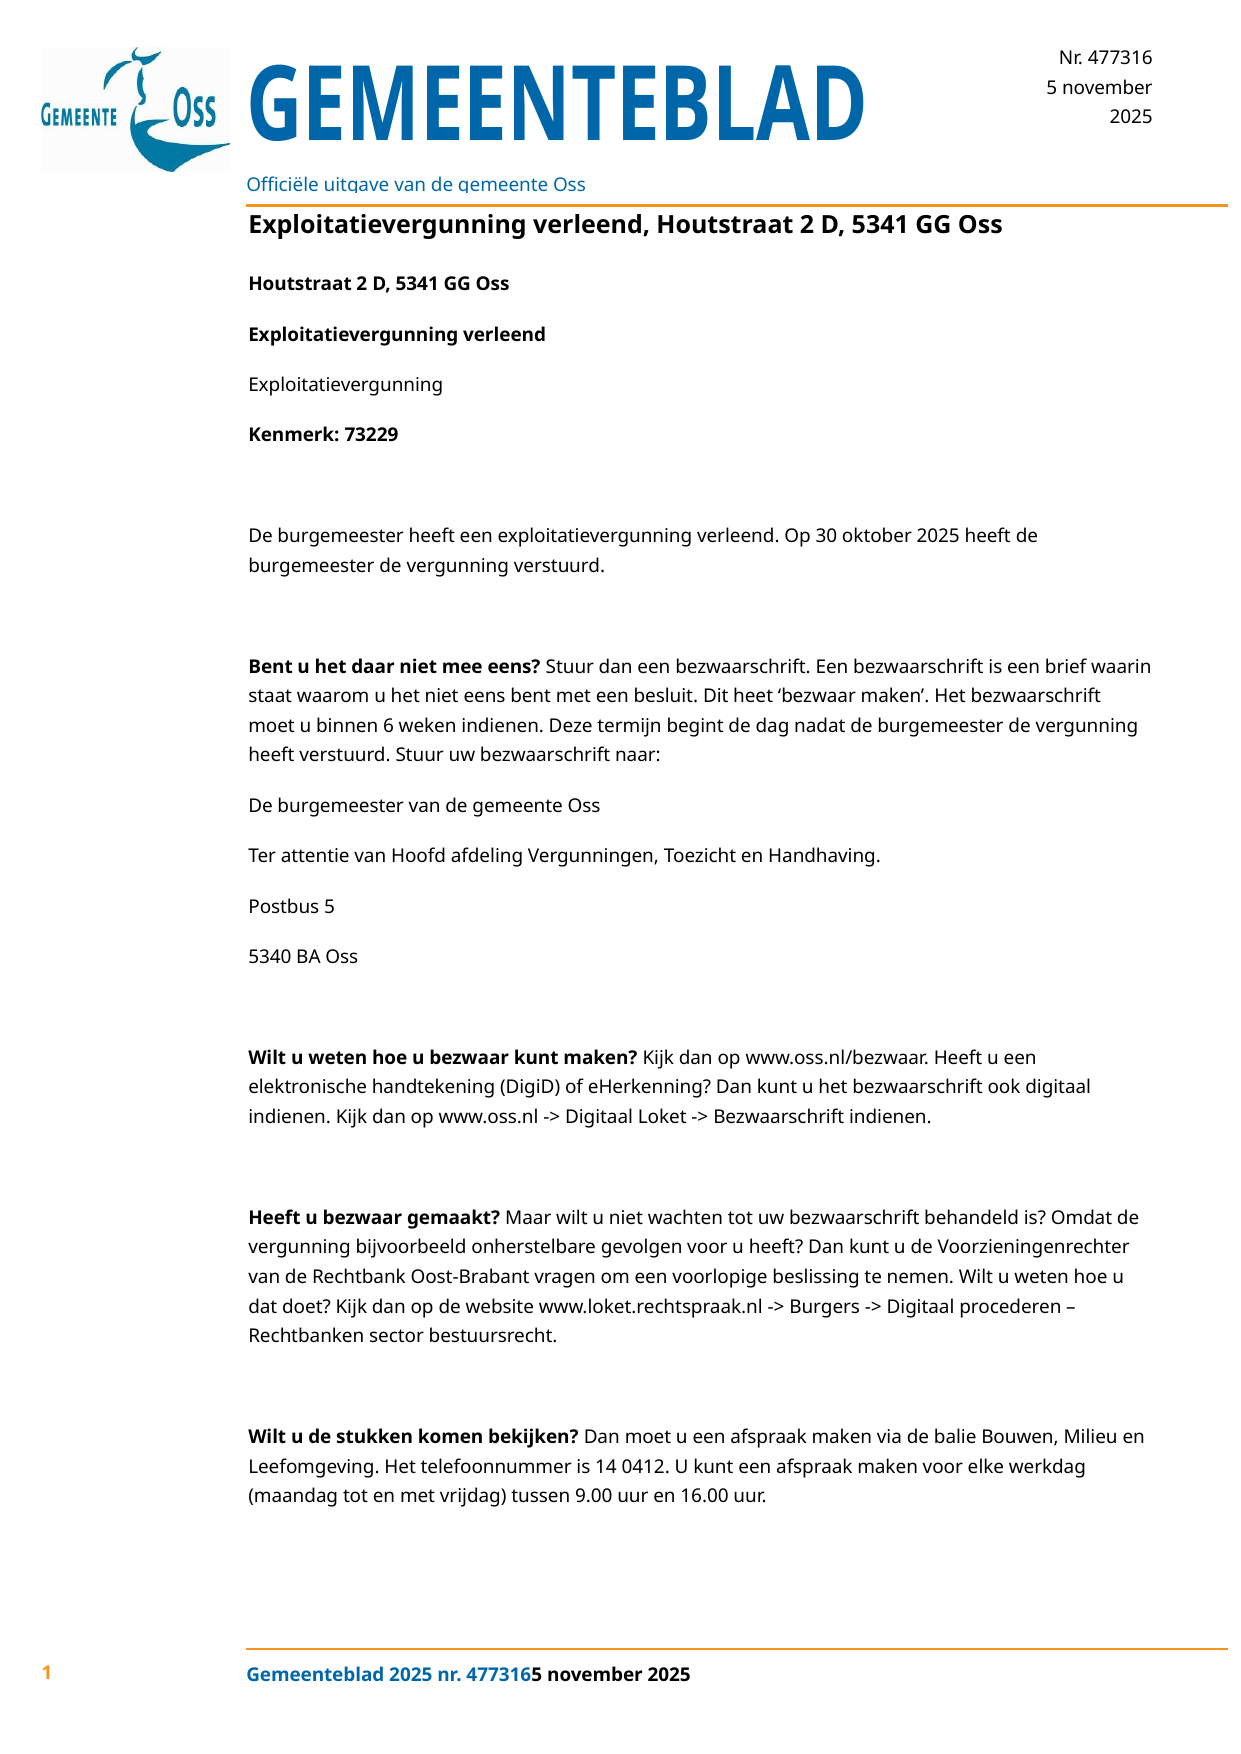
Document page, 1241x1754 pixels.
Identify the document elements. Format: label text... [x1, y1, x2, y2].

picture [41, 47, 231, 172]
text Postbus 5 [248, 893, 1152, 918]
text Bent u het daar niet mee eens? Stuur dan een bezwaarschrift. Een bezwaarschrift is een brief waarin staat waarom u het niet eens bent met een besluit. Dit heet ‘bezwaar maken’. Het bezwaarschrift moet u binnen 6 weken indienen. Deze termijn begint de dag nadat de burgemeester de vergunning heeft verstuurd. Stuur uw bezwaarschrift naar: [248, 653, 1152, 767]
text Houtstraat 2 D, 5341 GG Oss [248, 270, 1152, 296]
text Ter attentie van Hoofd afdeling Vergunningen, Toezicht en Handhaving. [248, 842, 1152, 868]
text Wilt u de stukken komen bekijken? Dan moet u een afspraak maken via de balie Bouwen, Milieu en Leefomgeving. Het telefoonnummer is 14 0412. U kunt een afspraak maken voor elke werkdag (maandag tot en met vrijdag) tussen 9.00 uur en 16.00 uur. [248, 1423, 1152, 1508]
text Kenmerk: 73229 [248, 422, 1152, 447]
text Heeft u bezwaar gemaakt? Maar wilt u niet wachten tot uw bezwaarschrift behandeld is? Omdat de vergunning bijvoorbeeld onherstelbare gevolgen voor u heeft? Dan kunt u de Voorzieningenrechter van de Rechtbank Oost-Brabant vragen om een voorlopige beslissing te nemen. Wilt u weten hoe u dat doet? Kijk dan op de website www.loket.rechtspraak.nl -> Burgers -> Digitaal procederen – Rechtbanken sector bestuursrecht. [248, 1204, 1152, 1348]
text Exploitatievergunning verleend [248, 321, 1152, 346]
text De burgemeester heeft een exploitatievergunning verleend. Op 30 oktober 2025 heeft de burgemeester de vergunning verstuurd. [248, 522, 1152, 578]
text De burgemeester van de gemeente Oss [248, 792, 1152, 818]
text Exploitatievergunning [248, 371, 1152, 397]
text 5340 BA Oss [248, 943, 1152, 969]
text Exploitatievergunning verleend, Houtstraat 2 D, 5341 GG Oss [248, 207, 1152, 241]
text Wilt u weten hoe u bezwaar kunt maken? Kijk dan op www.oss.nl/bezwaar. Heeft u een elektronische handtekening (DigiD) of eHerkenning? Dan kunt u het bezwaarschrift ook digitaal indienen. Kijk dan op www.oss.nl -> Digitaal Loket -> Bezwaarschrift indienen. [248, 1044, 1152, 1129]
